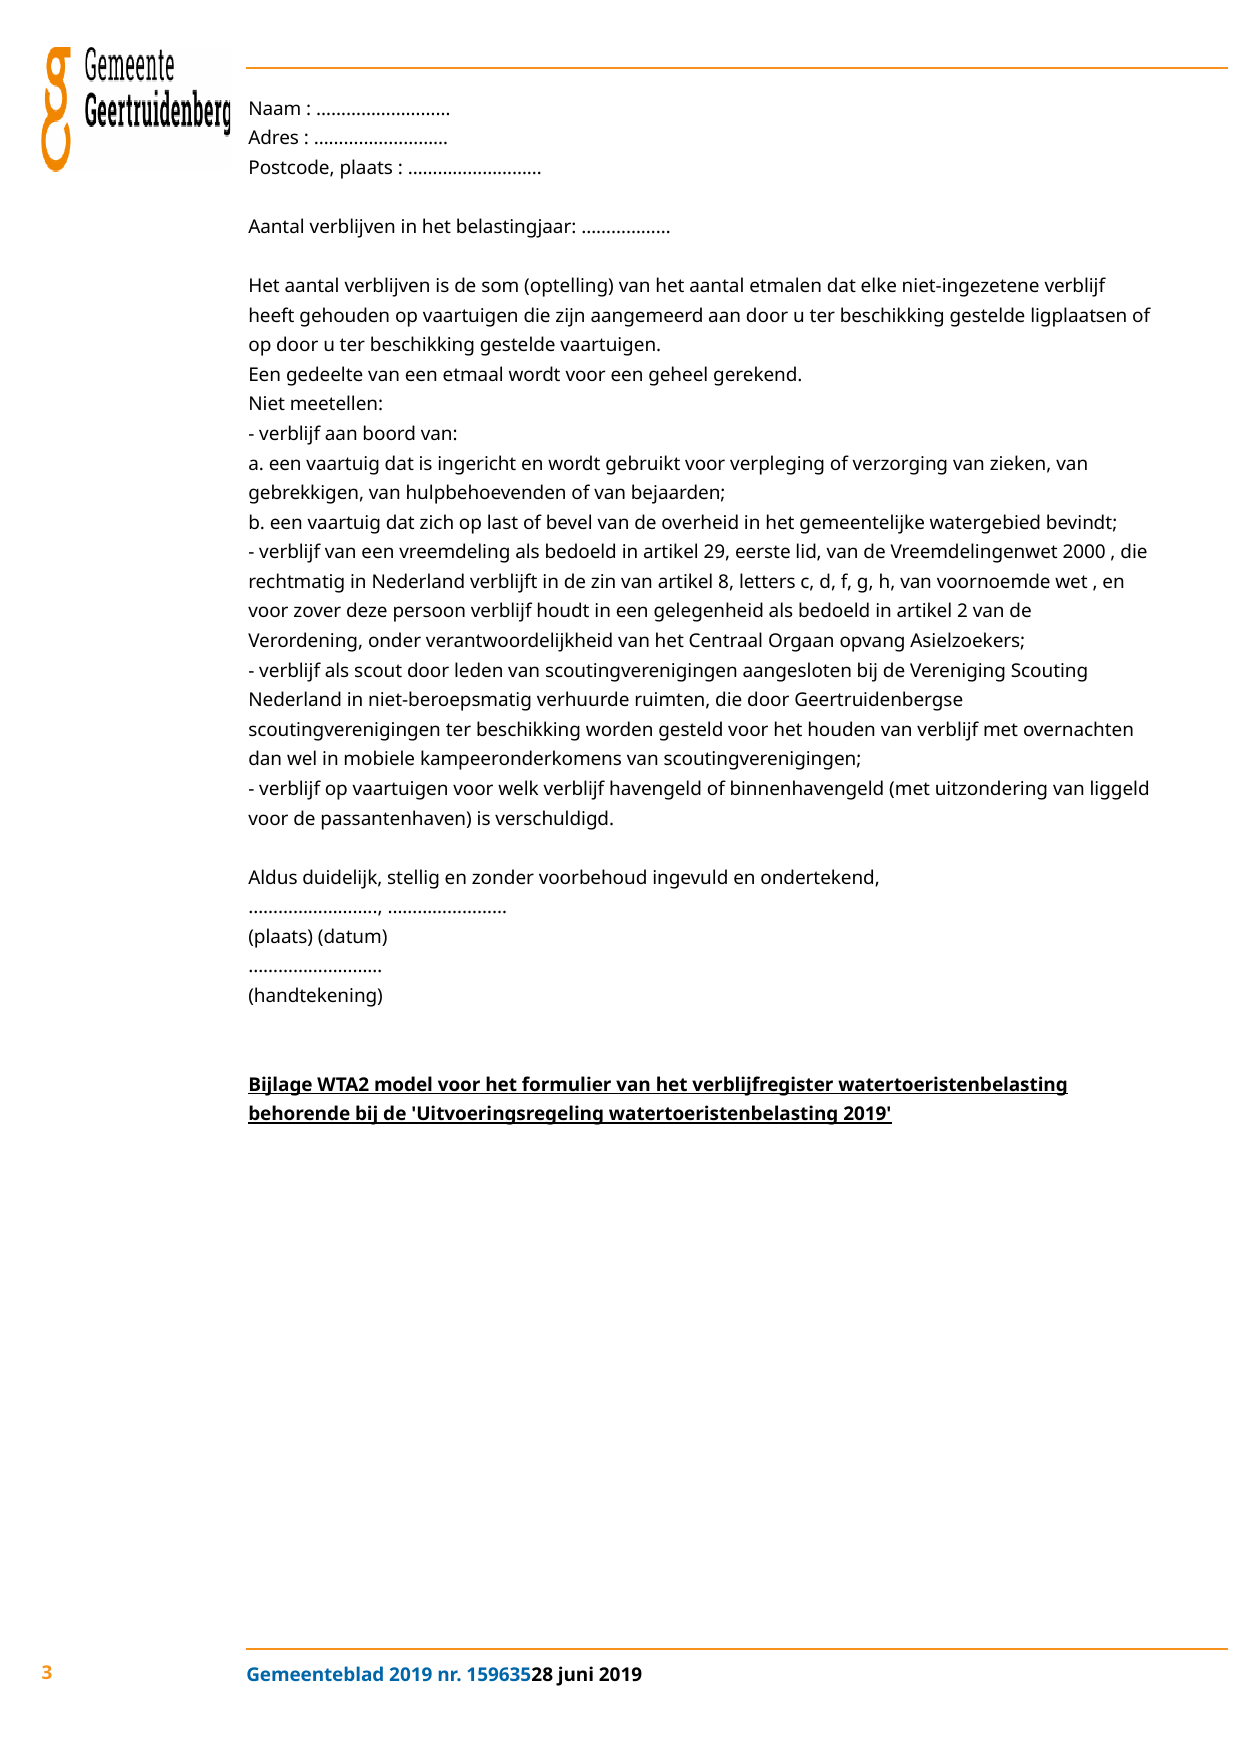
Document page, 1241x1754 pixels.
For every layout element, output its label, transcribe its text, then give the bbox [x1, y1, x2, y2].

text - verblijf als scout door leden van scoutingverenigingen aangesloten bij de Vereniging Scouting Nederland in niet-beroepsmatig verhuurde ruimten, die door Geertruidenbergse scoutingverenigingen ter beschikking worden gesteld voor het houden van verblijf met overnachten dan wel in mobiele kampeeronderkomens van scoutingverenigingen; [248, 657, 1152, 771]
text - verblijf van een vreemdeling als bedoeld in artikel 29, eerste lid, van de Vreemdelingenwet 2000 , die rechtmatig in Nederland verblijft in de zin van artikel 8, letters c, d, f, g, h, van voornoemde wet , en voor zover deze persoon verblijf houdt in een gelegenheid als bedoeld in artikel 2 van de Verordening, onder verantwoordelijkheid van het Centraal Orgaan opvang Asielzoekers; [248, 538, 1152, 653]
text (plaats) (datum) [248, 923, 1152, 949]
text - verblijf aan boord van: [248, 420, 1152, 446]
text Bijlage WTA2 model voor het formulier van het verblijfregister watertoeristenbelasting [248, 1071, 1152, 1097]
text Adres : ……………………… [248, 124, 1152, 150]
picture [41, 47, 231, 172]
text Aldus duidelijk, stellig en zonder voorbehoud ingevuld en ondertekend, [248, 864, 1152, 890]
text (handtekening) [248, 982, 1152, 1008]
text behorende bij de 'Uitvoeringsregeling watertoeristenbelasting 2019' [248, 1101, 1152, 1126]
text Niet meetellen: [248, 391, 1152, 416]
text Een gedeelte van een etmaal wordt voor een geheel gerekend. [248, 361, 1152, 387]
text Het aantal verblijven is de som (optelling) van het aantal etmalen dat elke niet-ingezetene verblijf heeft gehouden op vaartuigen die zijn aangemeerd aan door u ter beschikking gestelde ligplaatsen of op door u ter beschikking gestelde vaartuigen. [248, 272, 1152, 357]
text - verblijf op vaartuigen voor welk verblijf havengeld of binnenhavengeld (met uitzondering van liggeld voor de passantenhaven) is verschuldigd. [248, 775, 1152, 831]
text Aantal verblijven in het belastingjaar: ……………… [248, 213, 1152, 239]
text a. een vaartuig dat is ingericht en wordt gebruikt voor verpleging of verzorging van zieken, van gebrekkigen, van hulpbehoevenden of van bejaarden; [248, 450, 1152, 505]
text Naam : ……………………… [248, 95, 1152, 121]
text ……………………… [248, 953, 1152, 978]
text Postcode, plaats : ……………………… [248, 154, 1152, 180]
text …………………….., …………………… [248, 893, 1152, 919]
text b. een vaartuig dat zich op last of bevel van de overheid in het gemeentelijke watergebied bevindt; [248, 509, 1152, 535]
